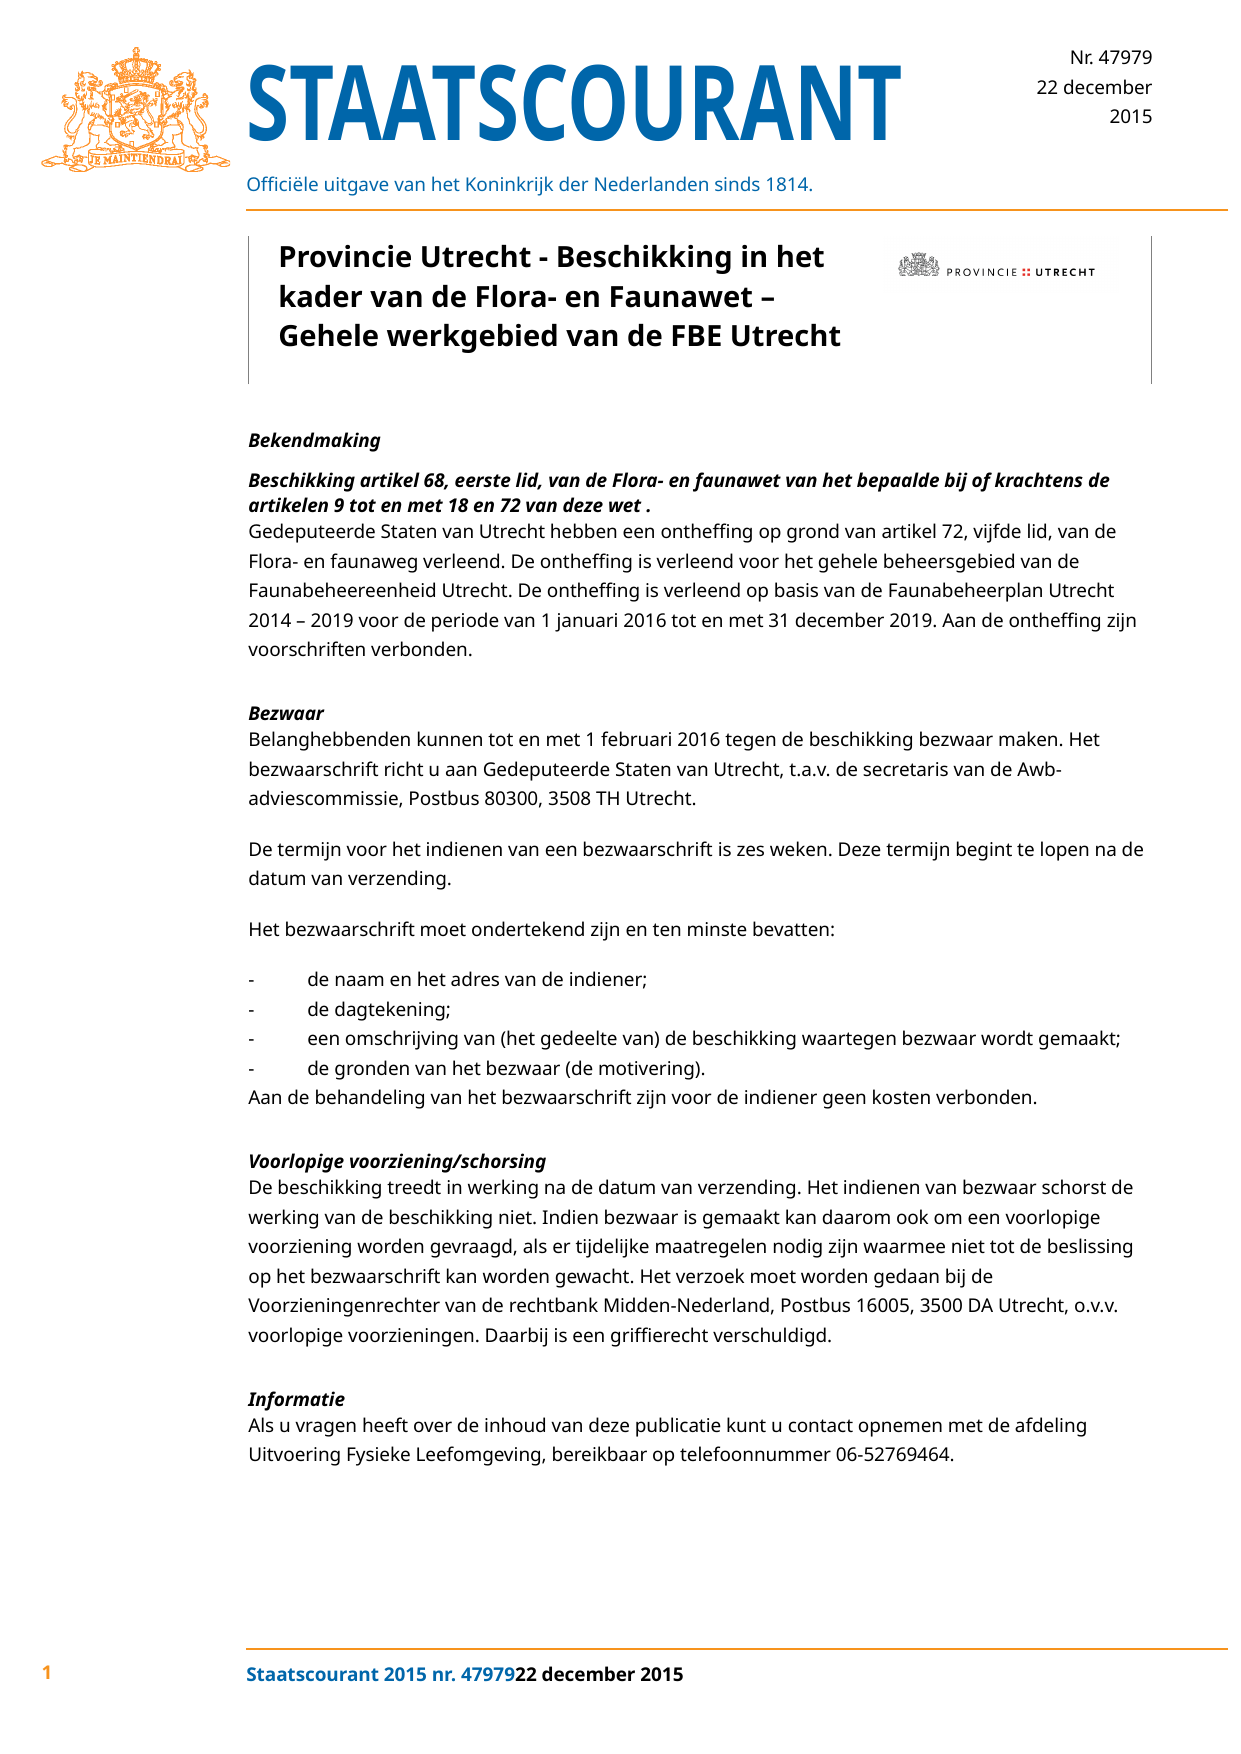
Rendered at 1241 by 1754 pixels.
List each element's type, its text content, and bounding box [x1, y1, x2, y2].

list de naam en het adres van de indiener; [248, 966, 1152, 992]
text Bekendmaking [248, 427, 1152, 453]
text Voorlopige voorziening/schorsing [248, 1148, 1152, 1174]
text Belanghebbenden kunnen tot en met 1 februari 2016 tegen de beschikking bezwaar maken. Het bezwaarschrift richt u aan Gedeputeerde Staten van Utrecht, t.a.v. de secretaris van de Awb-adviescommissie, Postbus 80300, 3508 TH Utrecht. [248, 726, 1152, 811]
list de gronden van het bezwaar (de motivering). [248, 1055, 1152, 1081]
table_header Provincie Utrecht - Beschikking in het kader van de Flora- en Faunawet – Gehele werkgebied van de FBE Utrecht [249, 236, 850, 384]
text Informatie [248, 1386, 1152, 1412]
text De beschikking treedt in werking na de datum van verzending. Het indienen van bezwaar schorst de werking van de beschikking niet. Indien bezwaar is gemaakt kan daarom ook om een voorlopige voorziening worden gevraagd, als er tijdelijke maatregelen nodig zijn waarmee niet tot de beslissing op het bezwaarschrift kan worden gewacht. Het verzoek moet worden gedaan bij de Voorzieningenrechter van de rechtbank Midden-Nederland, Postbus 16005, 3500 DA Utrecht, o.v.v. voorlopige voorzieningen. Daarbij is een griffierecht verschuldigd. [248, 1174, 1152, 1348]
text Beschikking artikel 68, eerste lid, van de Flora- en faunawet van het bepaalde bij of krachtens de artikelen 9 tot en met 18 en 72 van deze wet . [248, 467, 1152, 518]
text Aan de behandeling van het bezwaarschrift zijn voor de indiener geen kosten verbonden. [248, 1084, 1152, 1110]
picture [882, 236, 1119, 293]
list de dagtekening; [248, 996, 1152, 1022]
list een omschrijving van (het gedeelte van) de beschikking waartegen bezwaar wordt gemaakt; [248, 1025, 1152, 1051]
text De termijn voor het indienen van een bezwaarschrift is zes weken. Deze termijn begint te lopen na de datum van verzending. [248, 836, 1152, 891]
text Het bezwaarschrift moet ondertekend zijn en ten minste bevatten: [248, 916, 1152, 942]
text Bezwaar [248, 701, 1152, 726]
text Gedeputeerde Staten van Utrecht hebben een ontheffing op grond van artikel 72, vijfde lid, van de Flora- en faunaweg verleend. De ontheffing is verleend voor het gehele beheersgebied van de Faunabeheereenheid Utrecht. De ontheffing is verleend op basis van de Faunabeheerplan Utrecht 2014 – 2019 voor de periode van 1 januari 2016 tot en met 31 december 2019. Aan de ontheffing zijn voorschriften verbonden. [248, 518, 1152, 662]
text Als u vragen heeft over de inhoud van deze publicatie kunt u contact opnemen met de afdeling Uitvoering Fysieke Leefomgeving, bereikbaar op telefoonnummer 06-52769464. [248, 1412, 1152, 1467]
table_header [850, 236, 1151, 384]
picture [41, 47, 231, 172]
